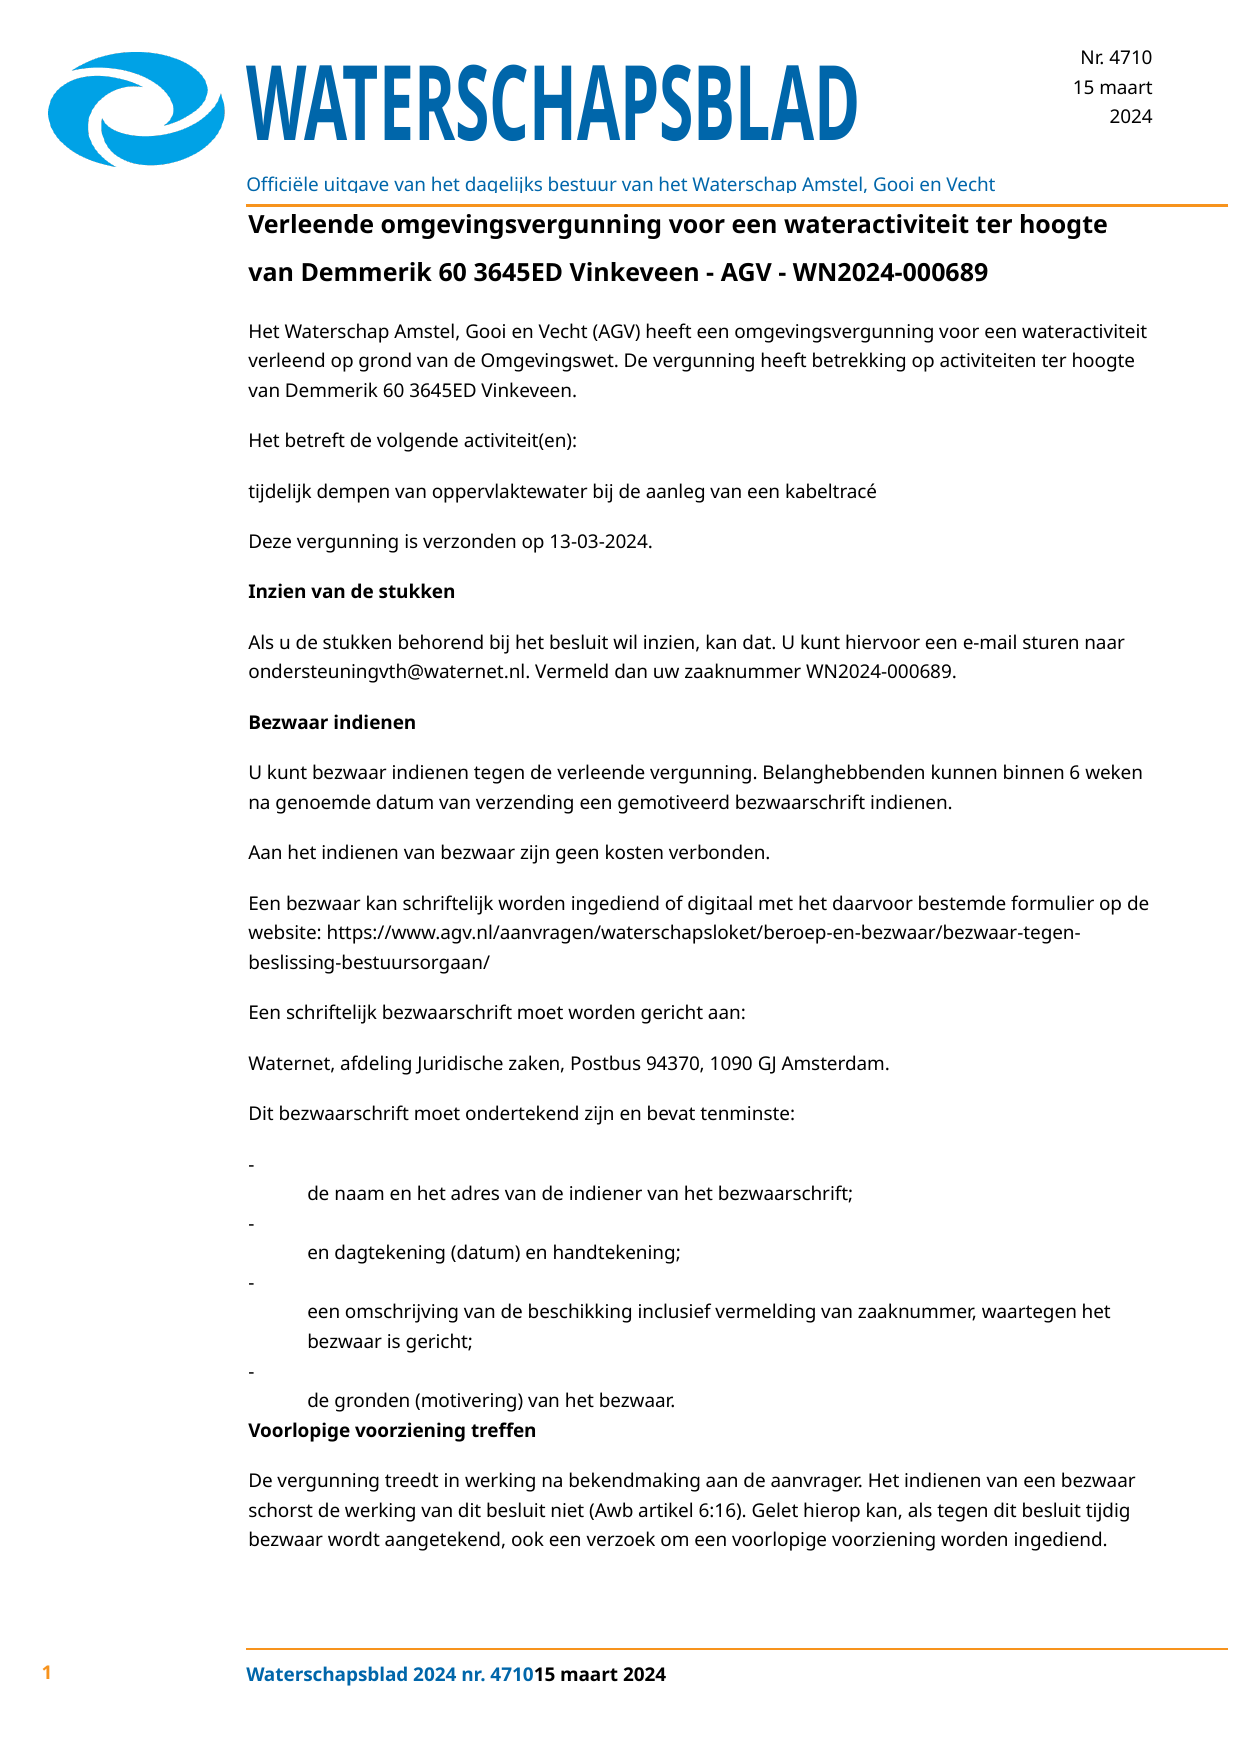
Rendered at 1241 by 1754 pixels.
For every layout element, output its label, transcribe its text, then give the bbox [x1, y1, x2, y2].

text Verleende omgevingsvergunning voor een wateractiviteit ter hoogte van Demmerik 60 3645ED Vinkeveen - AGV - WN2024-000689 [248, 207, 1152, 288]
text Een schriftelijk bezwaarschrift moet worden gericht aan: [248, 999, 1152, 1025]
list de naam en het adres van de indiener van het bezwaarschrift; [248, 1180, 1152, 1206]
text Inzien van de stukken [248, 579, 1152, 604]
text Het betreft de volgende activiteit(en): [248, 427, 1152, 453]
text Het Waterschap Amstel, Gooi en Vecht (AGV) heeft een omgevingsvergunning voor een wateractiviteit verleend op grond van de Omgevingswet. De vergunning heeft betrekking op activiteiten ter hoogte van Demmerik 60 3645ED Vinkeveen. [248, 318, 1152, 403]
text Bezwaar indienen [248, 709, 1152, 735]
list een omschrijving van de beschikking inclusief vermelding van zaaknummer, waartegen het bezwaar is gericht; [248, 1299, 1152, 1354]
list en dagtekening (datum) en handtekening; [248, 1239, 1152, 1265]
text Voorlopige voorziening treffen [248, 1417, 1152, 1443]
text Een bezwaar kan schriftelijk worden ingediend of digitaal met het daarvoor bestemde formulier op de website: https://www.agv.nl/aanvragen/waterschapsloket/beroep-en-bezwaar/bezwaar-tegen-beslissing-bestuursorgaan/ [248, 890, 1152, 975]
text De vergunning treedt in werking na bekendmaking aan de aanvrager. Het indienen van een bezwaar schorst de werking van dit besluit niet (Awb artikel 6:16). Gelet hierop kan, als tegen dit besluit tijdig bezwaar wordt aangetekend, ook een verzoek om een voorlopige voorziening worden ingediend. [248, 1467, 1152, 1552]
text Waternet, afdeling Juridische zaken, Postbus 94370, 1090 GJ Amsterdam. [248, 1050, 1152, 1076]
text Deze vergunning is verzonden op 13-03-2024. [248, 528, 1152, 554]
text Dit bezwaarschrift moet ondertekend zijn en bevat tenminste: [248, 1100, 1152, 1126]
text tijdelijk dempen van oppervlaktewater bij de aanleg van een kabeltracé [248, 478, 1152, 504]
text U kunt bezwaar indienen tegen de verleende vergunning. Belanghebbenden kunnen binnen 6 weken na genoemde datum van verzending een gemotiveerd bezwaarschrift indienen. [248, 759, 1152, 815]
list de gronden (motivering) van het bezwaar. [248, 1387, 1152, 1413]
picture [41, 47, 231, 172]
text Aan het indienen van bezwaar zijn geen kosten verbonden. [248, 839, 1152, 865]
text Als u de stukken behorend bij het besluit wil inzien, kan dat. U kunt hiervoor een e-mail sturen naar ondersteuningvth@waternet.nl. Vermeld dan uw zaaknummer WN2024-000689. [248, 629, 1152, 684]
